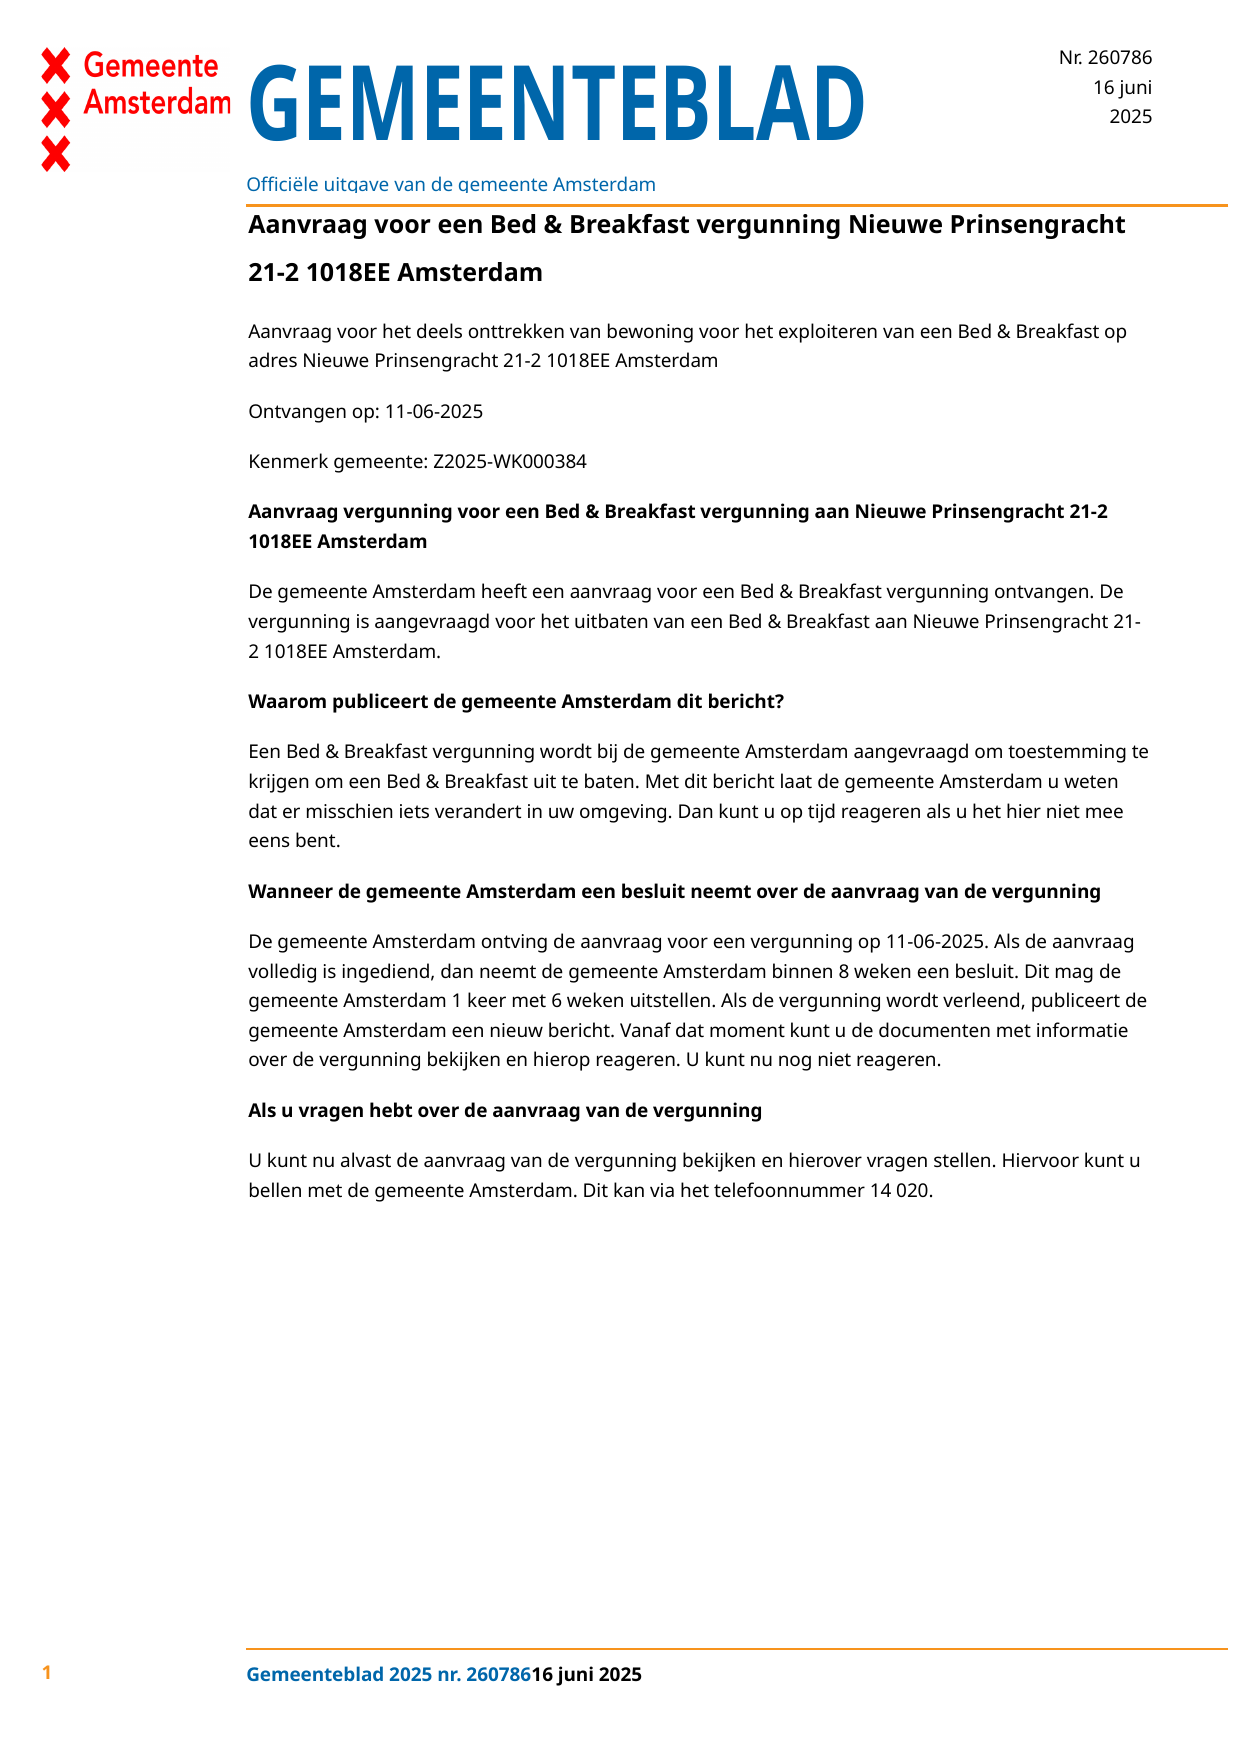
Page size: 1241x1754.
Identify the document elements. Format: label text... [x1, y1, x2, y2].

text Ontvangen op: 11-06-2025 [248, 398, 1152, 424]
text U kunt nu alvast de aanvraag van de vergunning bekijken en hierover vragen stellen. Hiervoor kunt u bellen met de gemeente Amsterdam. Dit kan via het telefoonnummer 14 020. [248, 1147, 1152, 1203]
text Een Bed & Breakfast vergunning wordt bij de gemeente Amsterdam aangevraagd om toestemming te krijgen om een Bed & Breakfast uit te baten. Met dit bericht laat de gemeente Amsterdam u weten dat er misschien iets verandert in uw omgeving. Dan kunt u op tijd reageren als u het hier niet mee eens bent. [248, 739, 1152, 853]
text Als u vragen hebt over de aanvraag van de vergunning [248, 1097, 1152, 1123]
text Aanvraag vergunning voor een Bed & Breakfast vergunning aan Nieuwe Prinsengracht 21-2 1018EE Amsterdam [248, 499, 1152, 554]
text Aanvraag voor het deels onttrekken van bewoning voor het exploiteren van een Bed & Breakfast op adres Nieuwe Prinsengracht 21-2 1018EE Amsterdam [248, 318, 1152, 373]
text De gemeente Amsterdam heeft een aanvraag voor een Bed & Breakfast vergunning ontvangen. De vergunning is aangevraagd voor het uitbaten van een Bed & Breakfast aan Nieuwe Prinsengracht 21-2 1018EE Amsterdam. [248, 579, 1152, 664]
picture [41, 47, 231, 172]
text Wanneer de gemeente Amsterdam een besluit neemt over de aanvraag van de vergunning [248, 878, 1152, 904]
text De gemeente Amsterdam ontving de aanvraag voor een vergunning op 11-06-2025. Als de aanvraag volledig is ingediend, dan neemt de gemeente Amsterdam binnen 8 weken een besluit. Dit mag de gemeente Amsterdam 1 keer met 6 weken uitstellen. Als de vergunning wordt verleend, publiceert de gemeente Amsterdam een nieuw bericht. Vanaf dat moment kunt u de documenten met informatie over de vergunning bekijken en hierop reageren. U kunt nu nog niet reageren. [248, 928, 1152, 1072]
text Waarom publiceert de gemeente Amsterdam dit bericht? [248, 688, 1152, 714]
text Kenmerk gemeente: Z2025-WK000384 [248, 448, 1152, 474]
text Aanvraag voor een Bed & Breakfast vergunning Nieuwe Prinsengracht 21-2 1018EE Amsterdam [248, 207, 1152, 288]
